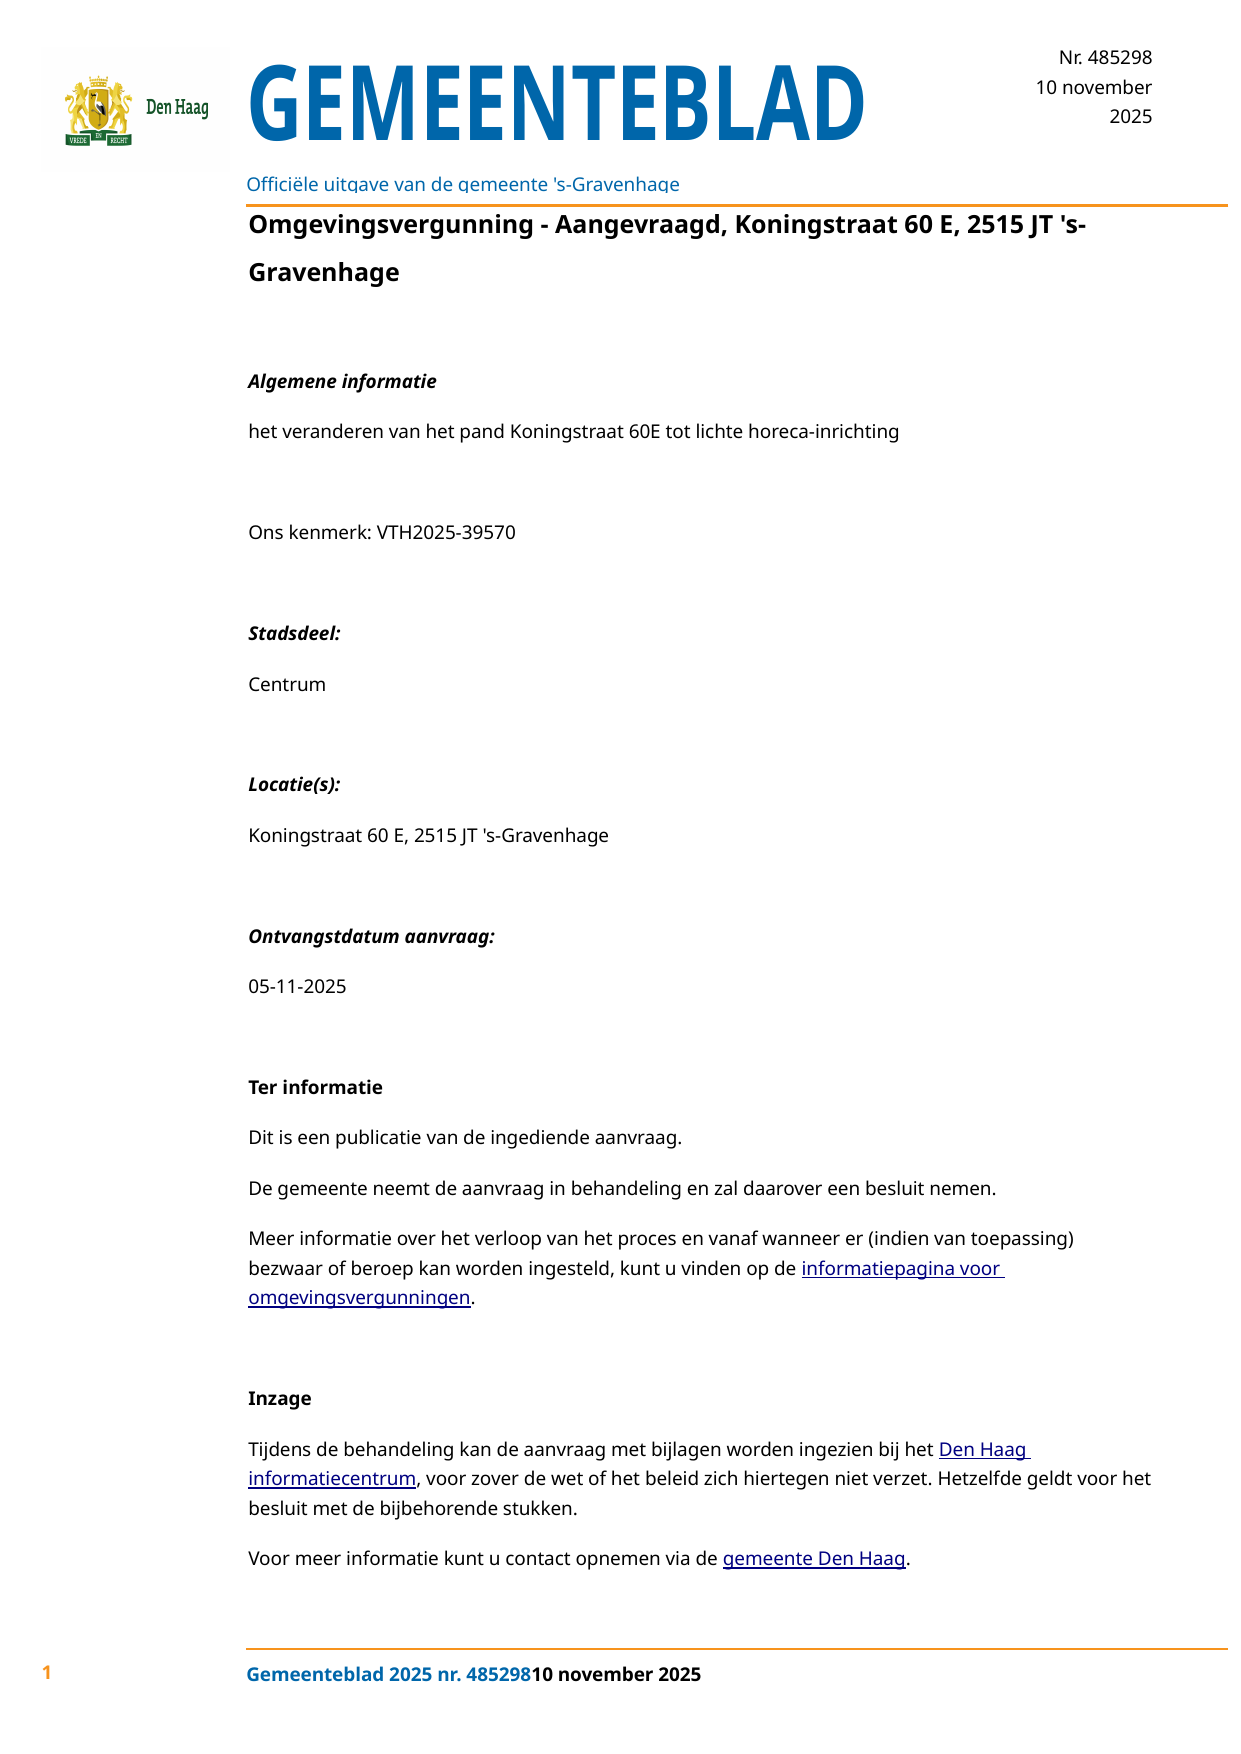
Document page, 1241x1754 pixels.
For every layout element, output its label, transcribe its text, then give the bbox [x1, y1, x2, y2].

text Dit is een publicatie van de ingediende aanvraag. [248, 1124, 1152, 1150]
text Meer informatie over het verloop van het proces en vanaf wanneer er (indien van toepassing) bezwaar of beroep kan worden ingesteld, kunt u vinden op de informatiepagina voor omgevingsvergunningen. [248, 1225, 1152, 1310]
text Omgevingsvergunning - Aangevraagd, Koningstraat 60 E, 2515 JT 's-Gravenhage [248, 207, 1152, 288]
text Ter informatie [248, 1074, 1152, 1100]
text Ons kenmerk: VTH2025-39570 [248, 519, 1152, 545]
text Locatie(s): [248, 772, 1152, 797]
text Inzage [248, 1385, 1152, 1411]
text Ontvangstdatum aanvraag: [248, 923, 1152, 949]
text De gemeente neemt de aanvraag in behandeling en zal daarover een besluit nemen. [248, 1175, 1152, 1201]
text Centrum [248, 671, 1152, 697]
text Stadsdeel: [248, 620, 1152, 646]
text Voor meer informatie kunt u contact opnemen via de gemeente Den Haag. [248, 1545, 1152, 1571]
text Algemene informatie [248, 368, 1152, 394]
text het veranderen van het pand Koningstraat 60E tot lichte horeca-inrichting [248, 419, 1152, 444]
picture [41, 47, 231, 172]
text 05-11-2025 [248, 973, 1152, 999]
text Tijdens de behandeling kan de aanvraag met bijlagen worden ingezien bij het Den Haag informatiecentrum, voor zover de wet of het beleid zich hiertegen niet verzet. Hetzelfde geldt voor het besluit met de bijbehorende stukken. [248, 1436, 1152, 1521]
text Koningstraat 60 E, 2515 JT 's-Gravenhage [248, 822, 1152, 848]
